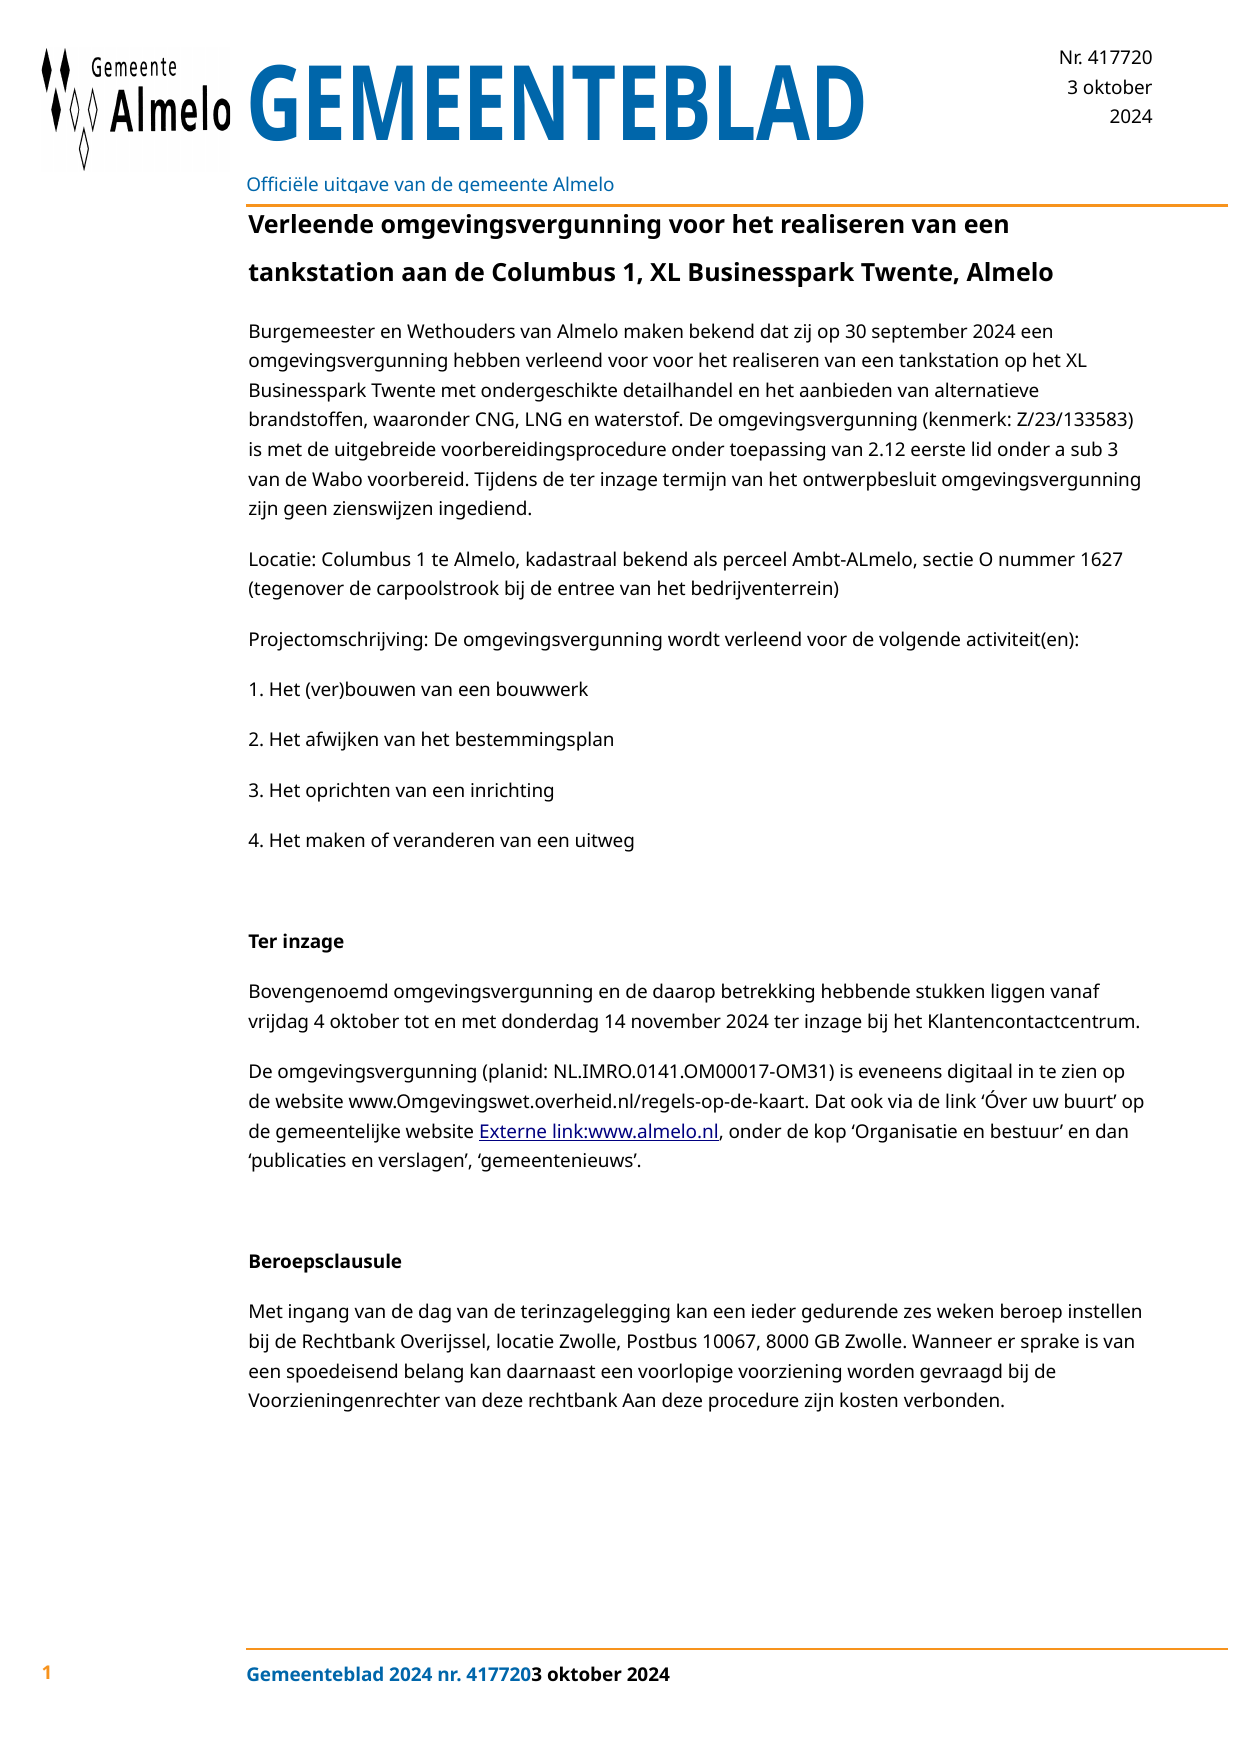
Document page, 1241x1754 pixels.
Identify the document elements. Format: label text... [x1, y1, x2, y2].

text Met ingang van de dag van de terinzagelegging kan een ieder gedurende zes weken beroep instellen bij de Rechtbank Overijssel, locatie Zwolle, Postbus 10067, 8000 GB Zwolle. Wanneer er sprake is van een spoedeisend belang kan daarnaast een voorlopige voorziening worden gevraagd bij de Voorzieningenrechter van deze rechtbank Aan deze procedure zijn kosten verbonden. [248, 1299, 1152, 1413]
text Projectomschrijving: De omgevingsvergunning wordt verleend voor de volgende activiteit(en): [248, 626, 1152, 652]
text Ter inzage [248, 928, 1152, 954]
text 2. Het afwijken van het bestemmingsplan [248, 727, 1152, 752]
text Locatie: Columbus 1 te Almelo, kadastraal bekend als perceel Ambt-ALmelo, sectie O nummer 1627 (tegenover de carpoolstrook bij de entree van het bedrijventerrein) [248, 546, 1152, 601]
text 4. Het maken of veranderen van een uitweg [248, 827, 1152, 853]
text Verleende omgevingsvergunning voor het realiseren van een tankstation aan de Columbus 1, XL Businesspark Twente, Almelo [248, 207, 1152, 288]
text Beroepsclausule [248, 1248, 1152, 1274]
text 3. Het oprichten van een inrichting [248, 777, 1152, 803]
text Burgemeester en Wethouders van Almelo maken bekend dat zij op 30 september 2024 een omgevingsvergunning hebben verleend voor voor het realiseren van een tankstation op het XL Businesspark Twente met ondergeschikte detailhandel en het aanbieden van alternatieve brandstoffen, waaronder CNG, LNG en waterstof. De omgevingsvergunning (kenmerk: Z/23/133583) is met de uitgebreide voorbereidingsprocedure onder toepassing van 2.12 eerste lid onder a sub 3 van de Wabo voorbereid. Tijdens de ter inzage termijn van het ontwerpbesluit omgevingsvergunning zijn geen zienswijzen ingediend. [248, 318, 1152, 521]
text 1. Het (ver)bouwen van een bouwwerk [248, 676, 1152, 702]
text De omgevingsvergunning (planid: NL.IMRO.0141.OM00017-OM31) is eveneens digitaal in te zien op de website www.Omgevingswet.overheid.nl/regels-op-de-kaart. Dat ook via de link ‘Óver uw buurt’ op de gemeentelijke website Externe link:www.almelo.nl, onder de kop ‘Organisatie en bestuur’ en dan ‘publicaties en verslagen’, ‘gemeentenieuws’. [248, 1059, 1152, 1173]
picture [41, 47, 231, 172]
text Bovengenoemd omgevingsvergunning en de daarop betrekking hebbende stukken liggen vanaf vrijdag 4 oktober tot en met donderdag 14 november 2024 ter inzage bij het Klantencontactcentrum. [248, 979, 1152, 1034]
